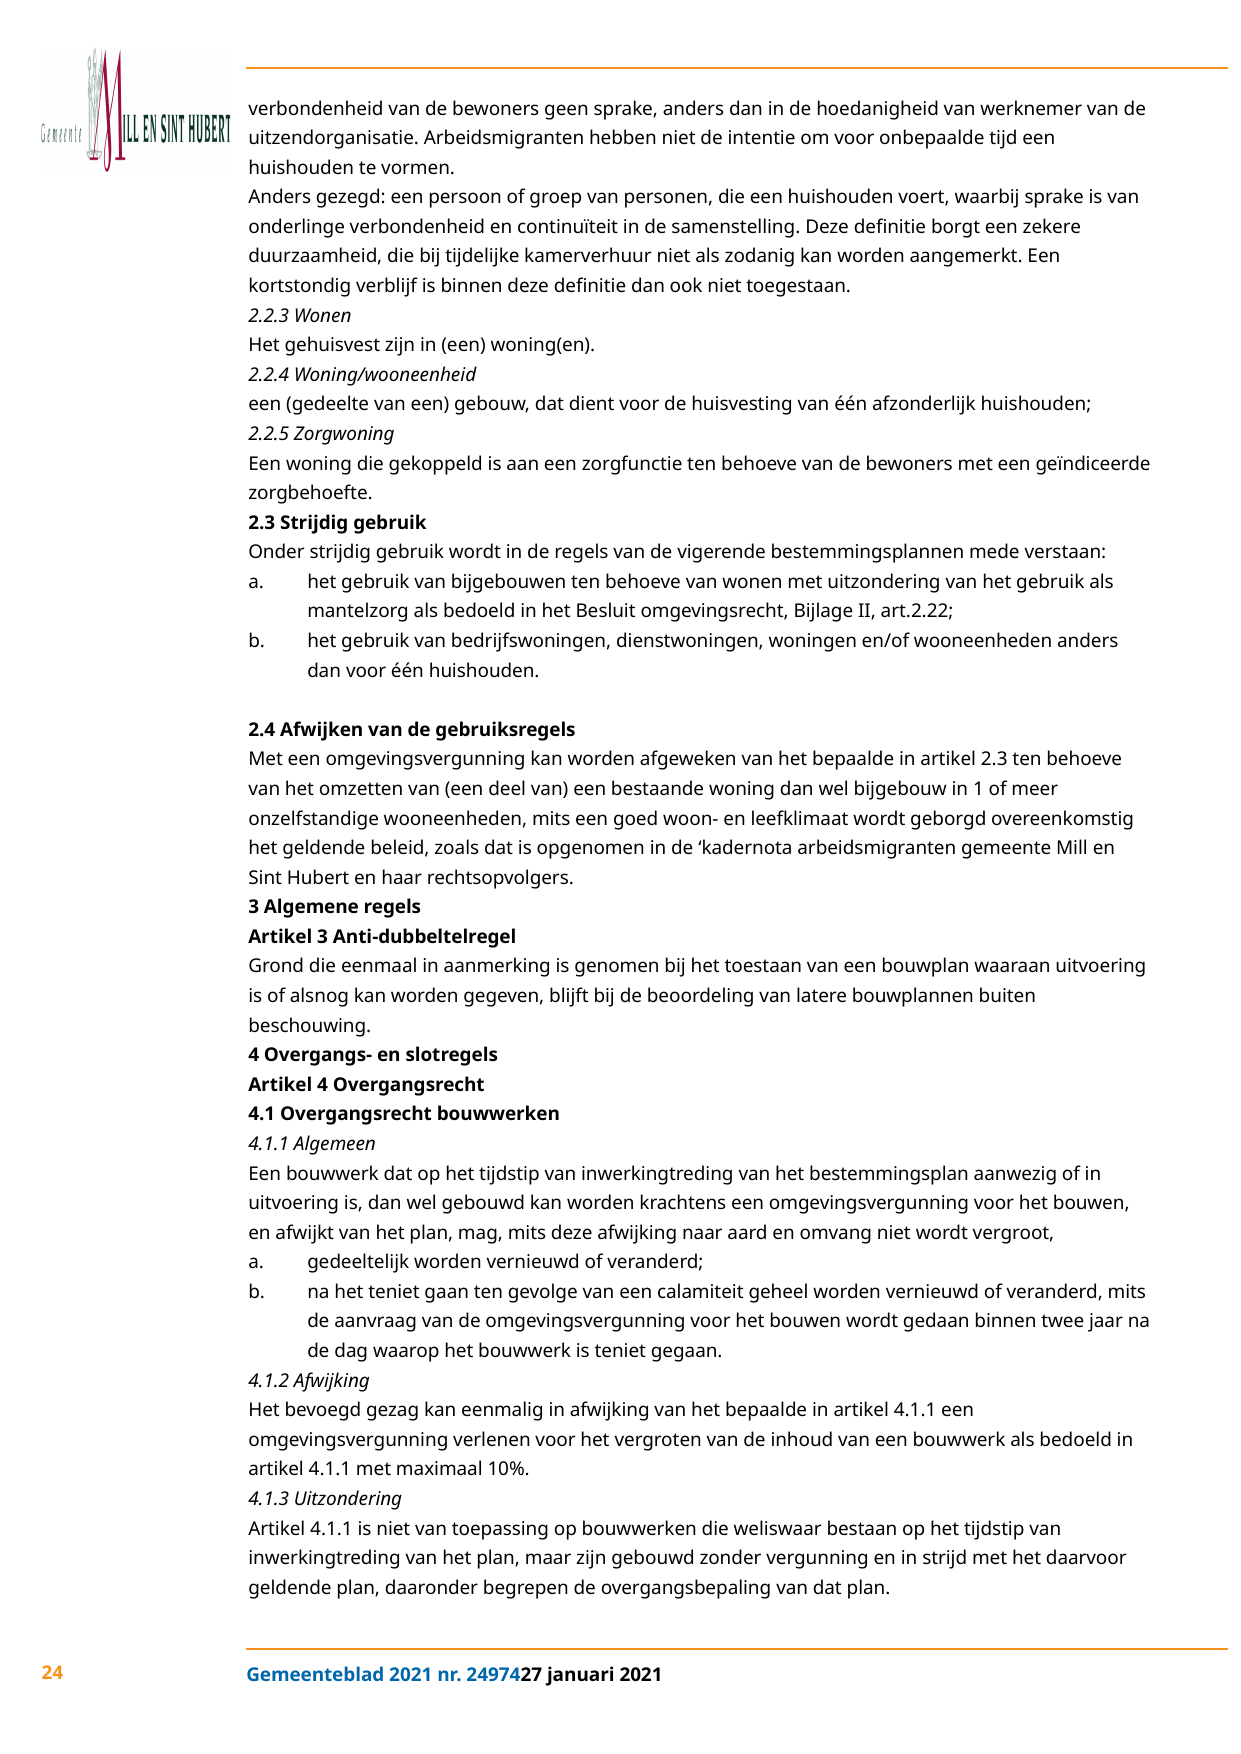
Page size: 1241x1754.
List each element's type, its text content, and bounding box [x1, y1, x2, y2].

text 3 Algemene regels [248, 893, 1152, 919]
text Artikel 3 Anti-dubbeltelregel [248, 923, 1152, 949]
text 2.4 Afwijken van de gebruiksregels [248, 716, 1152, 742]
text Grond die eenmaal in aanmerking is genomen bij het toestaan van een bouwplan waaraan uitvoering is of alsnog kan worden gegeven, blijft bij de beoordeling van latere bouwplannen buiten beschouwing. [248, 953, 1152, 1038]
text 2.3 Strijdig gebruik [248, 509, 1152, 535]
list het gebruik van bedrijfswoningen, dienstwoningen, woningen en/of wooneenheden anders dan voor één huishouden. [248, 627, 1152, 683]
text 2.2.4 Woning/wooneenheid [248, 361, 1152, 387]
text 4.1.3 Uitzondering [248, 1485, 1152, 1511]
picture [41, 47, 231, 172]
text Artikel 4 Overgangsrecht [248, 1071, 1152, 1097]
text Een bouwwerk dat op het tijdstip van inwerkingtreding van het bestemmingsplan aanwezig of in uitvoering is, dan wel gebouwd kan worden krachtens een omgevingsvergunning voor het bouwen, en afwijkt van het plan, mag, mits deze afwijking naar aard en omvang niet wordt vergroot, [248, 1160, 1152, 1245]
text 4.1 Overgangsrecht bouwwerken [248, 1101, 1152, 1126]
text 2.2.5 Zorgwoning [248, 420, 1152, 446]
text Het gehuisvest zijn in (een) woning(en). [248, 331, 1152, 357]
text verbondenheid van de bewoners geen sprake, anders dan in de hoedanigheid van werknemer van de uitzendorganisatie. Arbeidsmigranten hebben niet de intentie om voor onbepaalde tijd een huishouden te vormen. [248, 95, 1152, 180]
text Met een omgevingsvergunning kan worden afgeweken van het bepaalde in artikel 2.3 ten behoeve van het omzetten van (een deel van) een bestaande woning dan wel bijgebouw in 1 of meer onzelfstandige wooneenheden, mits een goed woon- en leefklimaat wordt geborgd overeenkomstig het geldende beleid, zoals dat is opgenomen in de ‘kadernota arbeidsmigranten gemeente Mill en Sint Hubert en haar rechtsopvolgers. [248, 746, 1152, 890]
list gedeeltelijk worden vernieuwd of veranderd; [248, 1248, 1152, 1274]
list na het teniet gaan ten gevolge van een calamiteit geheel worden vernieuwd of veranderd, mits de aanvraag van de omgevingsvergunning voor het bouwen wordt gedaan binnen twee jaar na de dag waarop het bouwwerk is teniet gegaan. [248, 1278, 1152, 1363]
text 4.1.2 Afwijking [248, 1367, 1152, 1393]
text Het bevoegd gezag kan eenmalig in afwijking van het bepaalde in artikel 4.1.1 een omgevingsvergunning verlenen voor het vergroten van de inhoud van een bouwwerk als bedoeld in artikel 4.1.1 met maximaal 10%. [248, 1396, 1152, 1481]
text Anders gezegd: een persoon of groep van personen, die een huishouden voert, waarbij sprake is van onderlinge verbondenheid en continuïteit in de samenstelling. Deze definitie borgt een zekere duurzaamheid, die bij tijdelijke kamerverhuur niet als zodanig kan worden aangemerkt. Een kortstondig verblijf is binnen deze definitie dan ook niet toegestaan. [248, 183, 1152, 298]
text een (gedeelte van een) gebouw, dat dient voor de huisvesting van één afzonderlijk huishouden; [248, 391, 1152, 416]
text 4 Overgangs- en slotregels [248, 1041, 1152, 1067]
text Een woning die gekoppeld is aan een zorgfunctie ten behoeve van de bewoners met een geïndiceerde zorgbehoefte. [248, 450, 1152, 505]
list het gebruik van bijgebouwen ten behoeve van wonen met uitzondering van het gebruik als mantelzorg als bedoeld in het Besluit omgevingsrecht, Bijlage II, art.2.22; [248, 568, 1152, 623]
text 4.1.1 Algemeen [248, 1130, 1152, 1156]
text Onder strijdig gebruik wordt in de regels van de vigerende bestemmingsplannen mede verstaan: [248, 538, 1152, 564]
text 2.2.3 Wonen [248, 302, 1152, 328]
text Artikel 4.1.1 is niet van toepassing op bouwwerken die weliswaar bestaan op het tijdstip van inwerkingtreding van het plan, maar zijn gebouwd zonder vergunning en in strijd met het daarvoor geldende plan, daaronder begrepen de overgangsbepaling van dat plan. [248, 1515, 1152, 1600]
